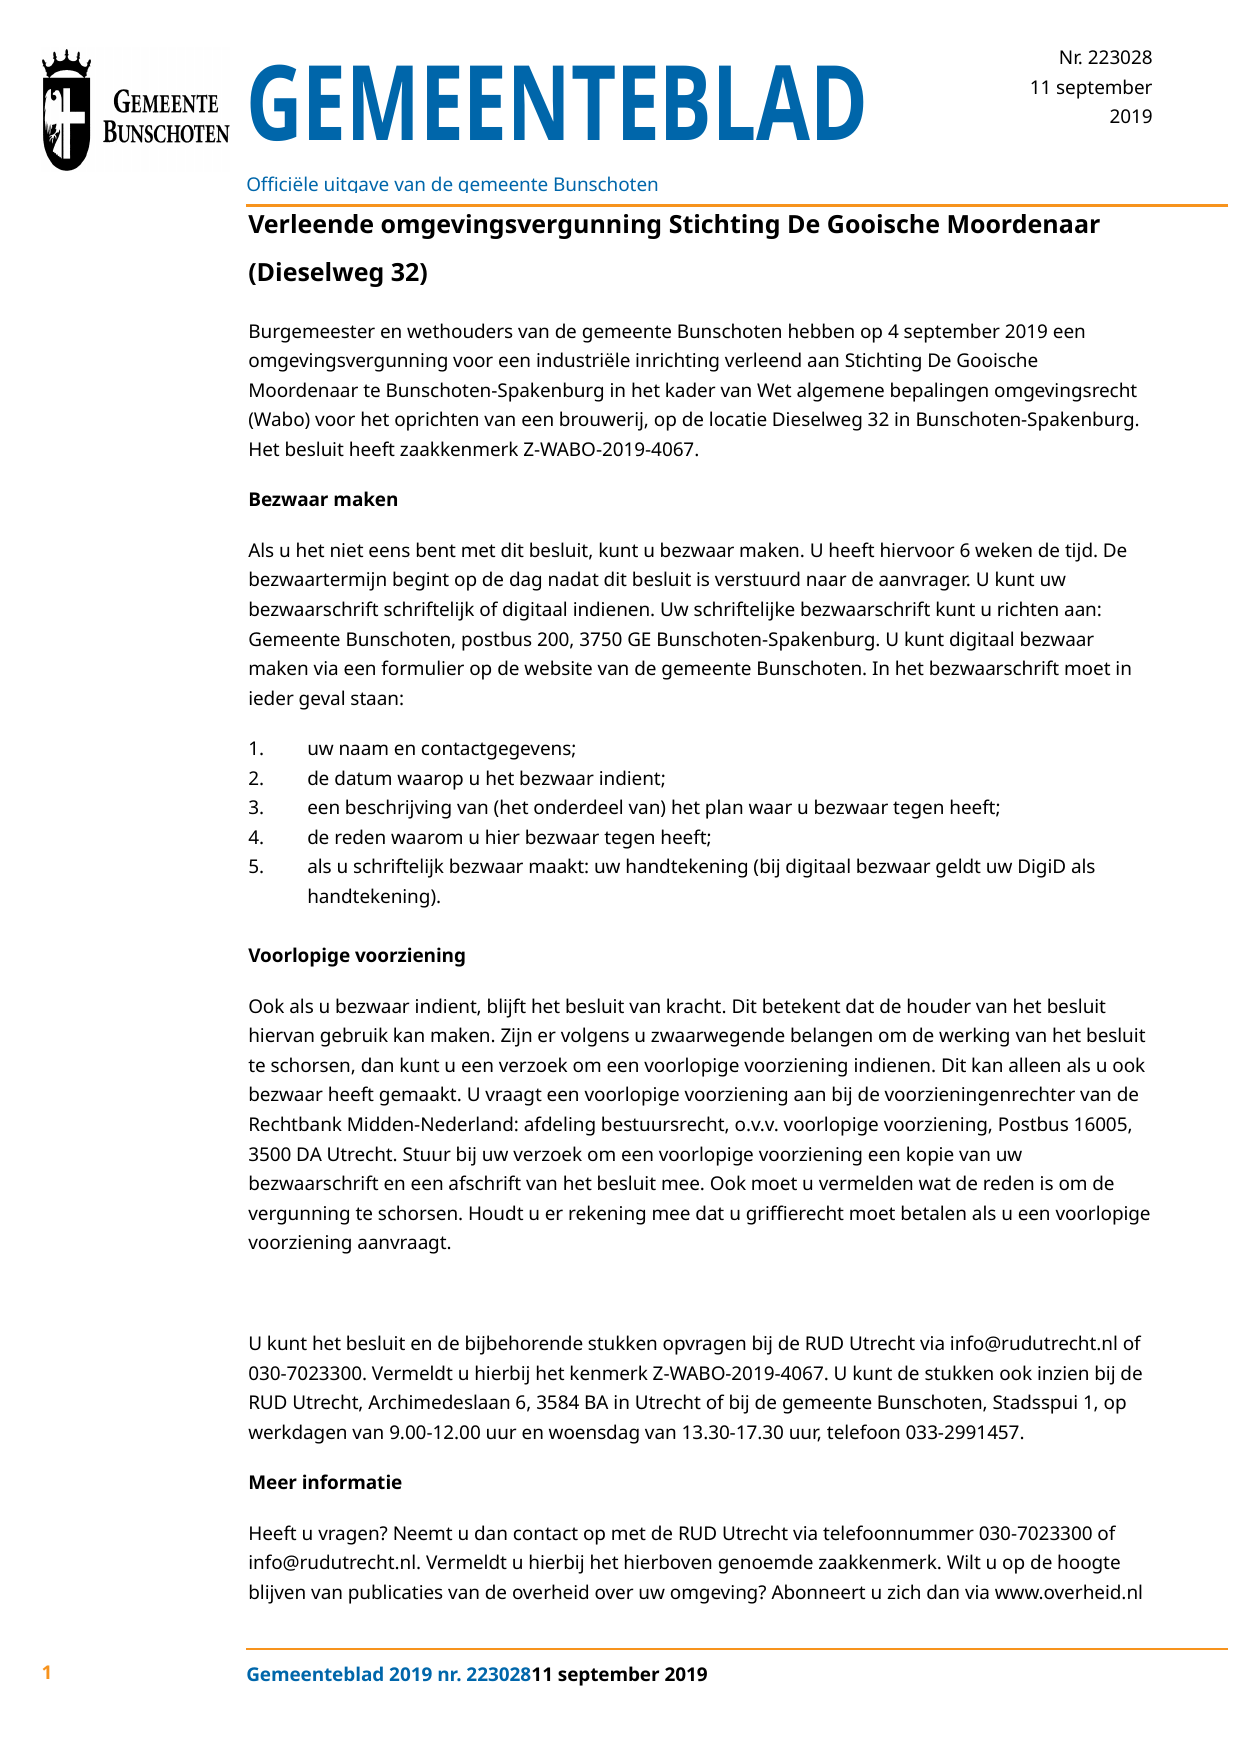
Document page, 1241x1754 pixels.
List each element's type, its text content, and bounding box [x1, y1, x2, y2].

list de reden waarom u hier bezwaar tegen heeft; [248, 824, 1152, 850]
list de datum waarop u het bezwaar indient; [248, 765, 1152, 791]
text Meer informatie [248, 1469, 1152, 1495]
text Bezwaar maken [248, 487, 1152, 512]
text Als u het niet eens bent met dit besluit, kunt u bezwaar maken. U heeft hiervoor 6 weken de tijd. De bezwaartermijn begint op de dag nadat dit besluit is verstuurd naar de aanvrager. U kunt uw bezwaarschrift schriftelijk of digitaal indienen. Uw schriftelijke bezwaarschrift kunt u richten aan: Gemeente Bunschoten, postbus 200, 3750 GE Bunschoten-Spakenburg. U kunt digitaal bezwaar maken via een formulier op de website van de gemeente Bunschoten. In het bezwaarschrift moet in ieder geval staan: [248, 537, 1152, 711]
text Ook als u bezwaar indient, blijft het besluit van kracht. Dit betekent dat de houder van het besluit hiervan gebruik kan maken. Zijn er volgens u zwaarwegende belangen om de werking van het besluit te schorsen, dan kunt u een verzoek om een voorlopige voorziening indienen. Dit kan alleen als u ook bezwaar heeft gemaakt. U vraagt een voorlopige voorziening aan bij de voorzieningenrechter van de Rechtbank Midden-Nederland: afdeling bestuursrecht, o.v.v. voorlopige voorziening, Postbus 16005, 3500 DA Utrecht. Stuur bij uw verzoek om een voorlopige voorziening een kopie van uw bezwaarschrift en een afschrift van het besluit mee. Ook moet u vermelden wat de reden is om de vergunning te schorsen. Houdt u er rekening mee dat u griffierecht moet betalen als u een voorlopige voorziening aanvraagt. [248, 993, 1152, 1255]
list uw naam en contactgegevens; [248, 735, 1152, 761]
text Voorlopige voorziening [248, 942, 1152, 968]
list als u schriftelijk bezwaar maakt: uw handtekening (bij digitaal bezwaar geldt uw DigiD als handtekening). [248, 854, 1152, 909]
picture [41, 47, 231, 172]
text Verleende omgevingsvergunning Stichting De Gooische Moordenaar (Dieselweg 32) [248, 207, 1152, 288]
text Heeft u vragen? Neemt u dan contact op met de RUD Utrecht via telefoonnummer 030-7023300 of info@rudutrecht.nl. Vermeldt u hierbij het hierboven genoemde zaakkenmerk. Wilt u op de hoogte blijven van publicaties van de overheid over uw omgeving? Abonneert u zich dan via www.overheid.nl [248, 1520, 1152, 1605]
text Burgemeester en wethouders van de gemeente Bunschoten hebben op 4 september 2019 een omgevingsvergunning voor een industriële inrichting verleend aan Stichting De Gooische Moordenaar te Bunschoten-Spakenburg in het kader van Wet algemene bepalingen omgevingsrecht (Wabo) voor het oprichten van een brouwerij, op de locatie Dieselweg 32 in Bunschoten-Spakenburg. Het besluit heeft zaakkenmerk Z-WABO-2019-4067. [248, 318, 1152, 462]
list een beschrijving van (het onderdeel van) het plan waar u bezwaar tegen heeft; [248, 794, 1152, 820]
text U kunt het besluit en de bijbehorende stukken opvragen bij de RUD Utrecht via info@rudutrecht.nl of 030-7023300. Vermeldt u hierbij het kenmerk Z-WABO-2019-4067. U kunt de stukken ook inzien bij de RUD Utrecht, Archimedeslaan 6, 3584 BA in Utrecht of bij de gemeente Bunschoten, Stadsspui 1, op werkdagen van 9.00-12.00 uur en woensdag van 13.30-17.30 uur, telefoon 033-2991457. [248, 1330, 1152, 1445]
